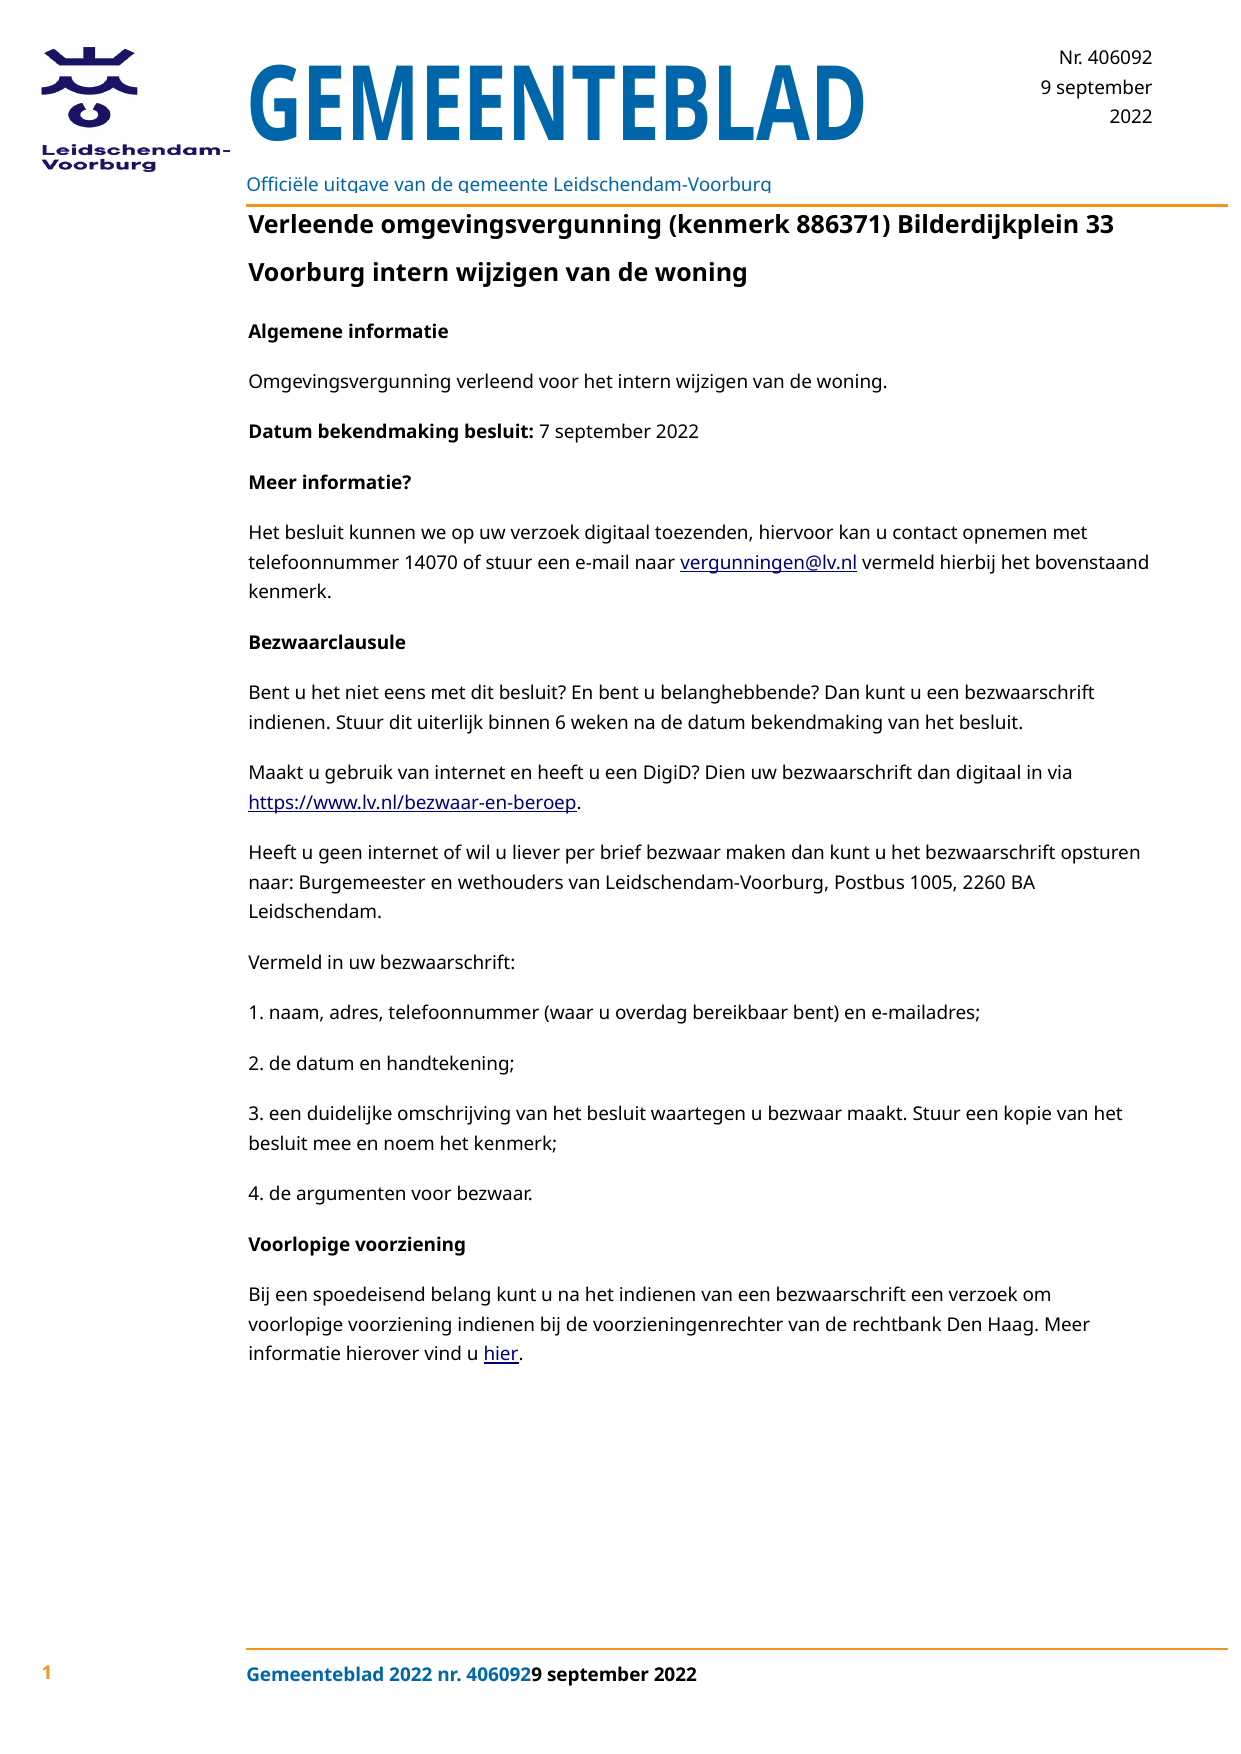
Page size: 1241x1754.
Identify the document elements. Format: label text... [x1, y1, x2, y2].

text Vermeld in uw bezwaarschrift: [248, 949, 1152, 975]
text Bent u het niet eens met dit besluit? En bent u belanghebbende? Dan kunt u een bezwaarschrift indienen. Stuur dit uiterlijk binnen 6 weken na de datum bekendmaking van het besluit. [248, 679, 1152, 735]
text Voorlopige voorziening [248, 1231, 1152, 1257]
text Verleende omgevingsvergunning (kenmerk 886371) Bilderdijkplein 33 Voorburg intern wijzigen van de woning [248, 207, 1152, 288]
text Bij een spoedeisend belang kunt u na het indienen van een bezwaarschrift een verzoek om voorlopige voorziening indienen bij de voorzieningenrechter van de rechtbank Den Haag. Meer informatie hierover vind u hier. [248, 1281, 1152, 1366]
text Omgevingsvergunning verleend voor het intern wijzigen van de woning. [248, 368, 1152, 394]
text Meer informatie? [248, 469, 1152, 495]
text Maakt u gebruik van internet en heeft u een DigiD? Dien uw bezwaarschrift dan digitaal in via https://www.lv.nl/bezwaar-en-beroep. [248, 759, 1152, 815]
picture [41, 47, 231, 172]
text 1. naam, adres, telefoonnummer (waar u overdag bereikbaar bent) en e-mailadres; [248, 999, 1152, 1025]
text Datum bekendmaking besluit: 7 september 2022 [248, 419, 1152, 444]
text 3. een duidelijke omschrijving van het besluit waartegen u bezwaar maakt. Stuur een kopie van het besluit mee en noem het kenmerk; [248, 1100, 1152, 1156]
text Het besluit kunnen we op uw verzoek digitaal toezenden, hiervoor kan u contact opnemen met telefoonnummer 14070 of stuur een e-mail naar vergunningen@lv.nl vermeld hierbij het bovenstaand kenmerk. [248, 519, 1152, 604]
text Algemene informatie [248, 318, 1152, 344]
text 4. de argumenten voor bezwaar. [248, 1180, 1152, 1206]
text Bezwaarclausule [248, 629, 1152, 655]
text Heeft u geen internet of wil u liever per brief bezwaar maken dan kunt u het bezwaarschrift opsturen naar: Burgemeester en wethouders van Leidschendam-Voorburg, Postbus 1005, 2260 BA Leidschendam. [248, 839, 1152, 924]
text 2. de datum en handtekening; [248, 1050, 1152, 1076]
